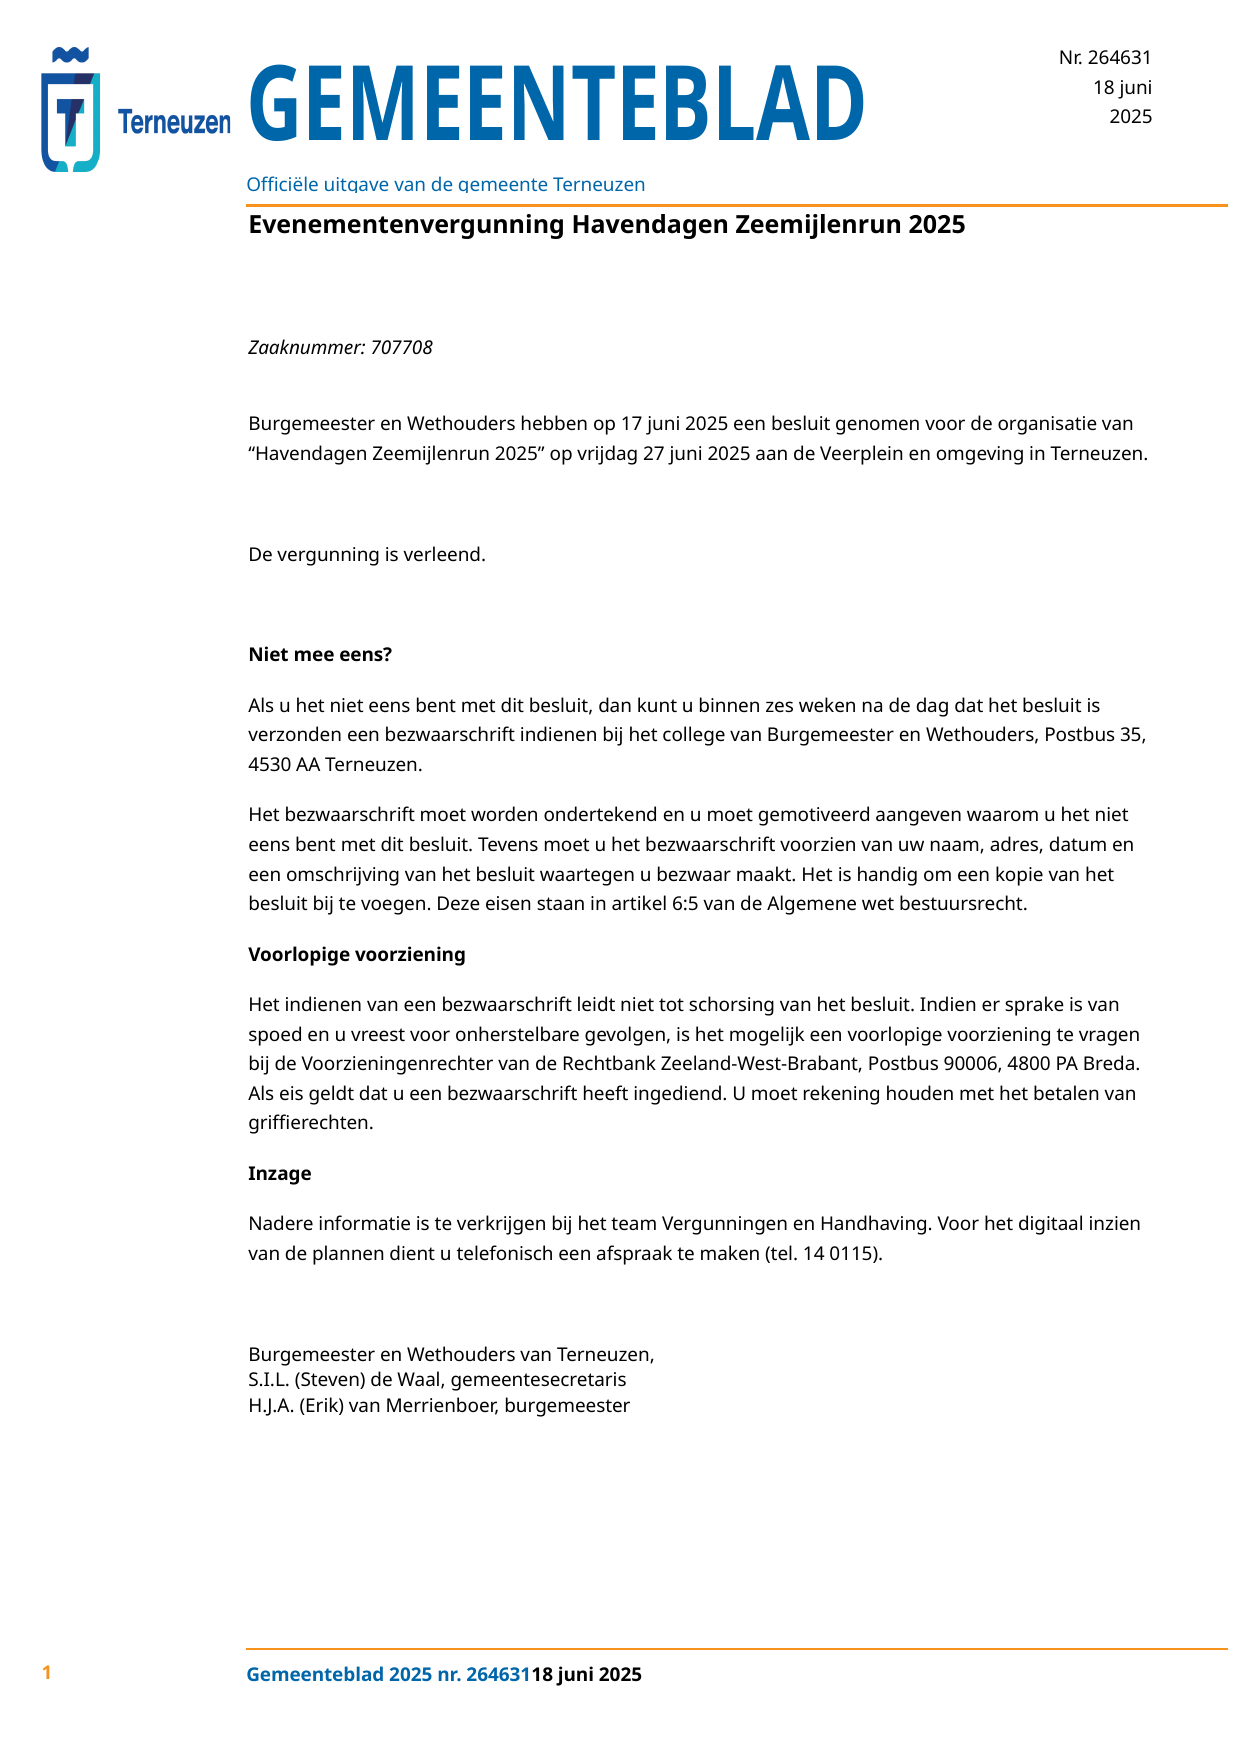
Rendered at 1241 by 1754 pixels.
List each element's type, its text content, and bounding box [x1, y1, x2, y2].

picture [41, 47, 231, 172]
text Nadere informatie is te verkrijgen bij het team Vergunningen en Handhaving. Voor het digitaal inzien van de plannen dient u telefonisch een afspraak te maken (tel. 14 0115). [248, 1210, 1152, 1266]
text Het indienen van een bezwaarschrift leidt niet tot schorsing van het besluit. Indien er sprake is van spoed en u vreest voor onherstelbare gevolgen, is het mogelijk een voorlopige voorziening te vragen bij de Voorzieningenrechter van de Rechtbank Zeeland-West-Brabant, Postbus 90006, 4800 PA Breda. Als eis geldt dat u een bezwaarschrift heeft ingediend. U moet rekening houden met het betalen van griffierechten. [248, 991, 1152, 1135]
table_cell [714, 1418, 1152, 1444]
text Inzage [248, 1160, 1152, 1186]
table_header Burgemeester en Wethouders van Terneuzen, [248, 1341, 1152, 1367]
text De vergunning is verleend. [248, 541, 1152, 567]
text Het bezwaarschrift moet worden ondertekend en u moet gemotiveerd aangeven waarom u het niet eens bent met dit besluit. Tevens moet u het bezwaarschrift voorzien van uw naam, adres, datum en een omschrijving van het besluit waartegen u bezwaar maakt. Het is handig om een kopie van het besluit bij te voegen. Deze eisen staan in artikel 6:5 van de Algemene wet bestuursrecht. [248, 802, 1152, 916]
text Evenementenvergunning Havendagen Zeemijlenrun 2025 [248, 207, 1152, 241]
table_cell S.I.L. (Steven) de Waal, gemeentesecretaris [248, 1367, 714, 1392]
text Voorlopige voorziening [248, 941, 1152, 967]
table_cell H.J.A. (Erik) van Merrienboer, burgemeester [248, 1393, 1152, 1418]
text Zaaknummer: 707708 [248, 334, 1152, 360]
table_cell [248, 1418, 714, 1444]
text Burgemeester en Wethouders hebben op 17 juni 2025 een besluit genomen voor de organisatie van “Havendagen Zeemijlenrun 2025” op vrijdag 27 juni 2025 aan de Veerplein en omgeving in Terneuzen. [248, 410, 1152, 466]
text Als u het niet eens bent met dit besluit, dan kunt u binnen zes weken na de dag dat het besluit is verzonden een bezwaarschrift indienen bij het college van Burgemeester en Wethouders, Postbus 35, 4530 AA Terneuzen. [248, 692, 1152, 777]
table_cell [714, 1367, 1152, 1392]
text Niet mee eens? [248, 642, 1152, 667]
